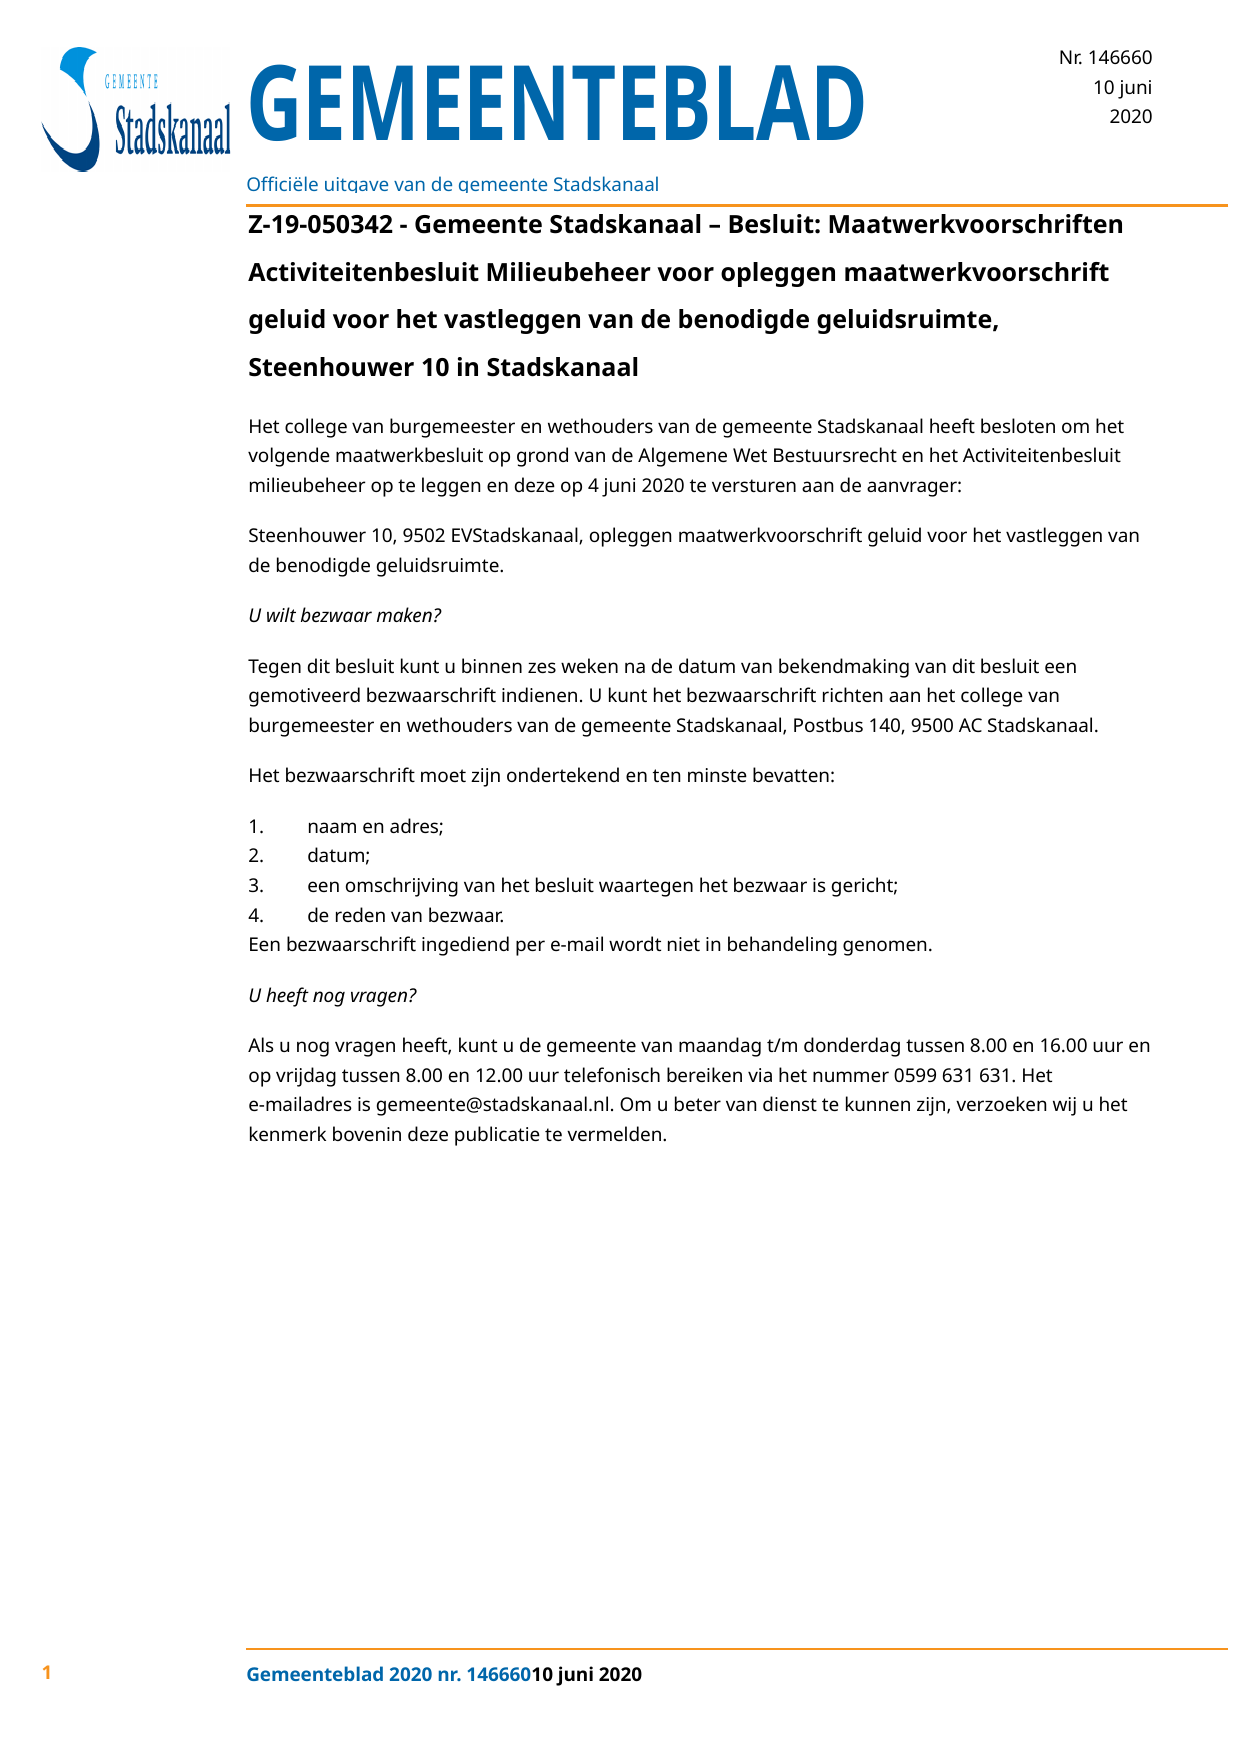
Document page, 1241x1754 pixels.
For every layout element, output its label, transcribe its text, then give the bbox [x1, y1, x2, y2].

list datum; [248, 843, 1152, 868]
list een omschrijving van het besluit waartegen het bezwaar is gericht; [248, 872, 1152, 898]
text Tegen dit besluit kunt u binnen zes weken na de datum van bekendmaking van dit besluit een gemotiveerd bezwaarschrift indienen. U kunt het bezwaarschrift richten aan het college van burgemeester en wethouders van de gemeente Stadskanaal, Postbus 140, 9500 AC Stadskanaal. [248, 653, 1152, 738]
text U heeft nog vragen? [248, 982, 1152, 1008]
text Het bezwaarschrift moet zijn ondertekend en ten minste bevatten: [248, 763, 1152, 788]
text Een bezwaarschrift ingediend per e-mail wordt niet in behandeling genomen. [248, 931, 1152, 957]
text Het college van burgemeester en wethouders van de gemeente Stadskanaal heeft besloten om het volgende maatwerkbesluit op grond van de Algemene Wet Bestuursrecht en het Activiteitenbesluit milieubeheer op te leggen en deze op 4 juni 2020 te versturen aan de aanvrager: [248, 413, 1152, 498]
text U wilt bezwaar maken? [248, 603, 1152, 628]
text Steenhouwer 10, 9502 EVStadskanaal, opleggen maatwerkvoorschrift geluid voor het vastleggen van de benodigde geluidsruimte. [248, 523, 1152, 578]
picture [41, 47, 231, 172]
list naam en adres; [248, 813, 1152, 839]
list de reden van bezwaar. [248, 902, 1152, 928]
text Z-19-050342 - Gemeente Stadskanaal – Besluit: Maatwerkvoorschriften Activiteitenbesluit Milieubeheer voor opleggen maatwerkvoorschrift geluid voor het vastleggen van de benodigde geluidsruimte, Steenhouwer 10 in Stadskanaal [248, 207, 1152, 384]
text Als u nog vragen heeft, kunt u de gemeente van maandag t/m donderdag tussen 8.00 en 16.00 uur en op vrijdag tussen 8.00 en 12.00 uur telefonisch bereiken via het nummer 0599 631 631. Het e‑mailadres is gemeente@stadskanaal.nl. Om u beter van dienst te kunnen zijn, verzoeken wij u het kenmerk bovenin deze publicatie te vermelden. [248, 1032, 1152, 1147]
